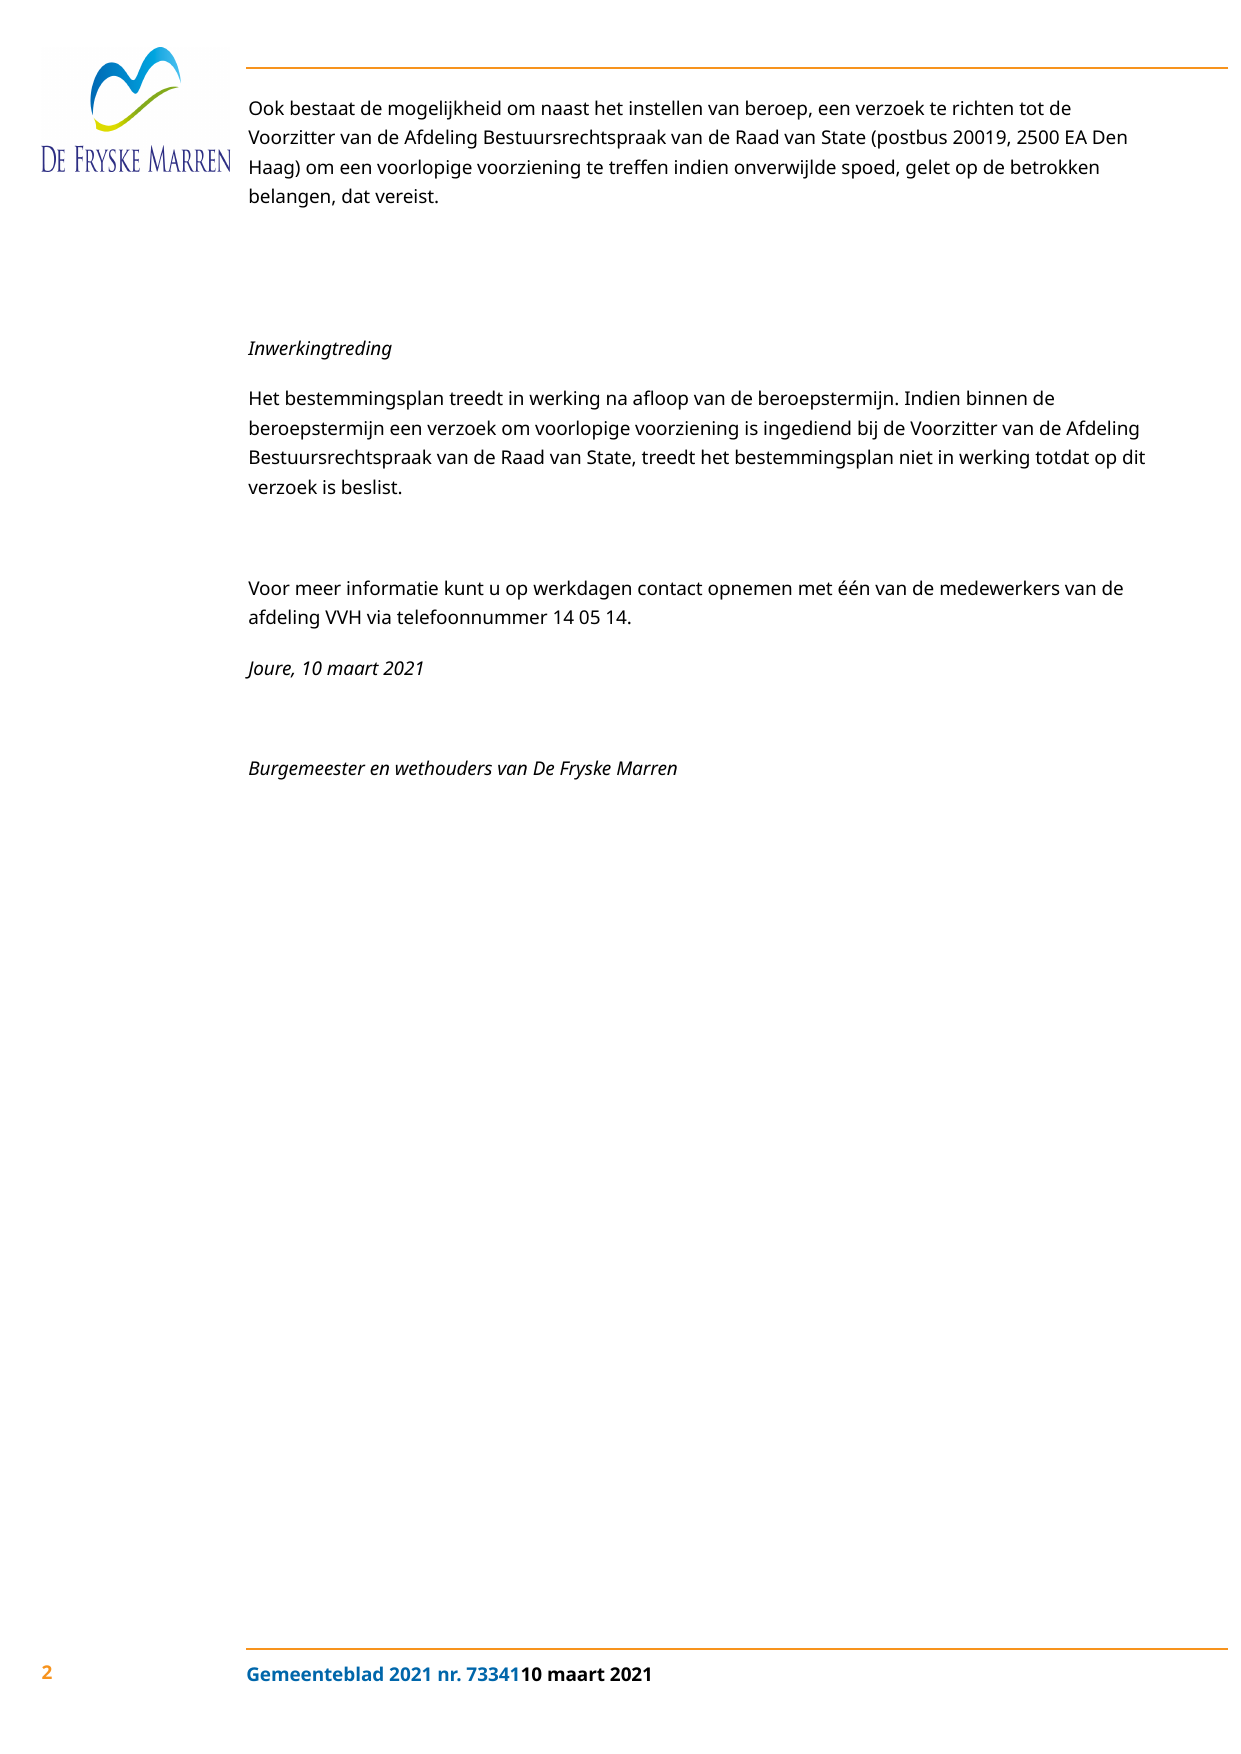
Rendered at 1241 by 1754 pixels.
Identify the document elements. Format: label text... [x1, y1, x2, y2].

text Burgemeester en wethouders van De Fryske Marren [248, 756, 1152, 781]
text Voor meer informatie kunt u op werkdagen contact opnemen met één van de medewerkers van de afdeling VVH via telefoonnummer 14 05 14. [248, 575, 1152, 630]
text Joure, 10 maart 2021 [248, 655, 1152, 681]
picture [41, 47, 231, 172]
text Ook bestaat de mogelijkheid om naast het instellen van beroep, een verzoek te richten tot de Voorzitter van de Afdeling Bestuursrechtspraak van de Raad van State (postbus 20019, 2500 EA Den Haag) om een voorlopige voorziening te treffen indien onverwijlde spoed, gelet op de betrokken belangen, dat vereist. [248, 95, 1152, 209]
text Het bestemmingsplan treedt in werking na afloop van de beroepstermijn. Indien binnen de beroepstermijn een verzoek om voorlopige voorziening is ingediend bij de Voorzitter van de Afdeling Bestuursrechtspraak van de Raad van State, treedt het bestemmingsplan niet in werking totdat op dit verzoek is beslist. [248, 385, 1152, 500]
text Inwerkingtreding [248, 335, 1152, 361]
